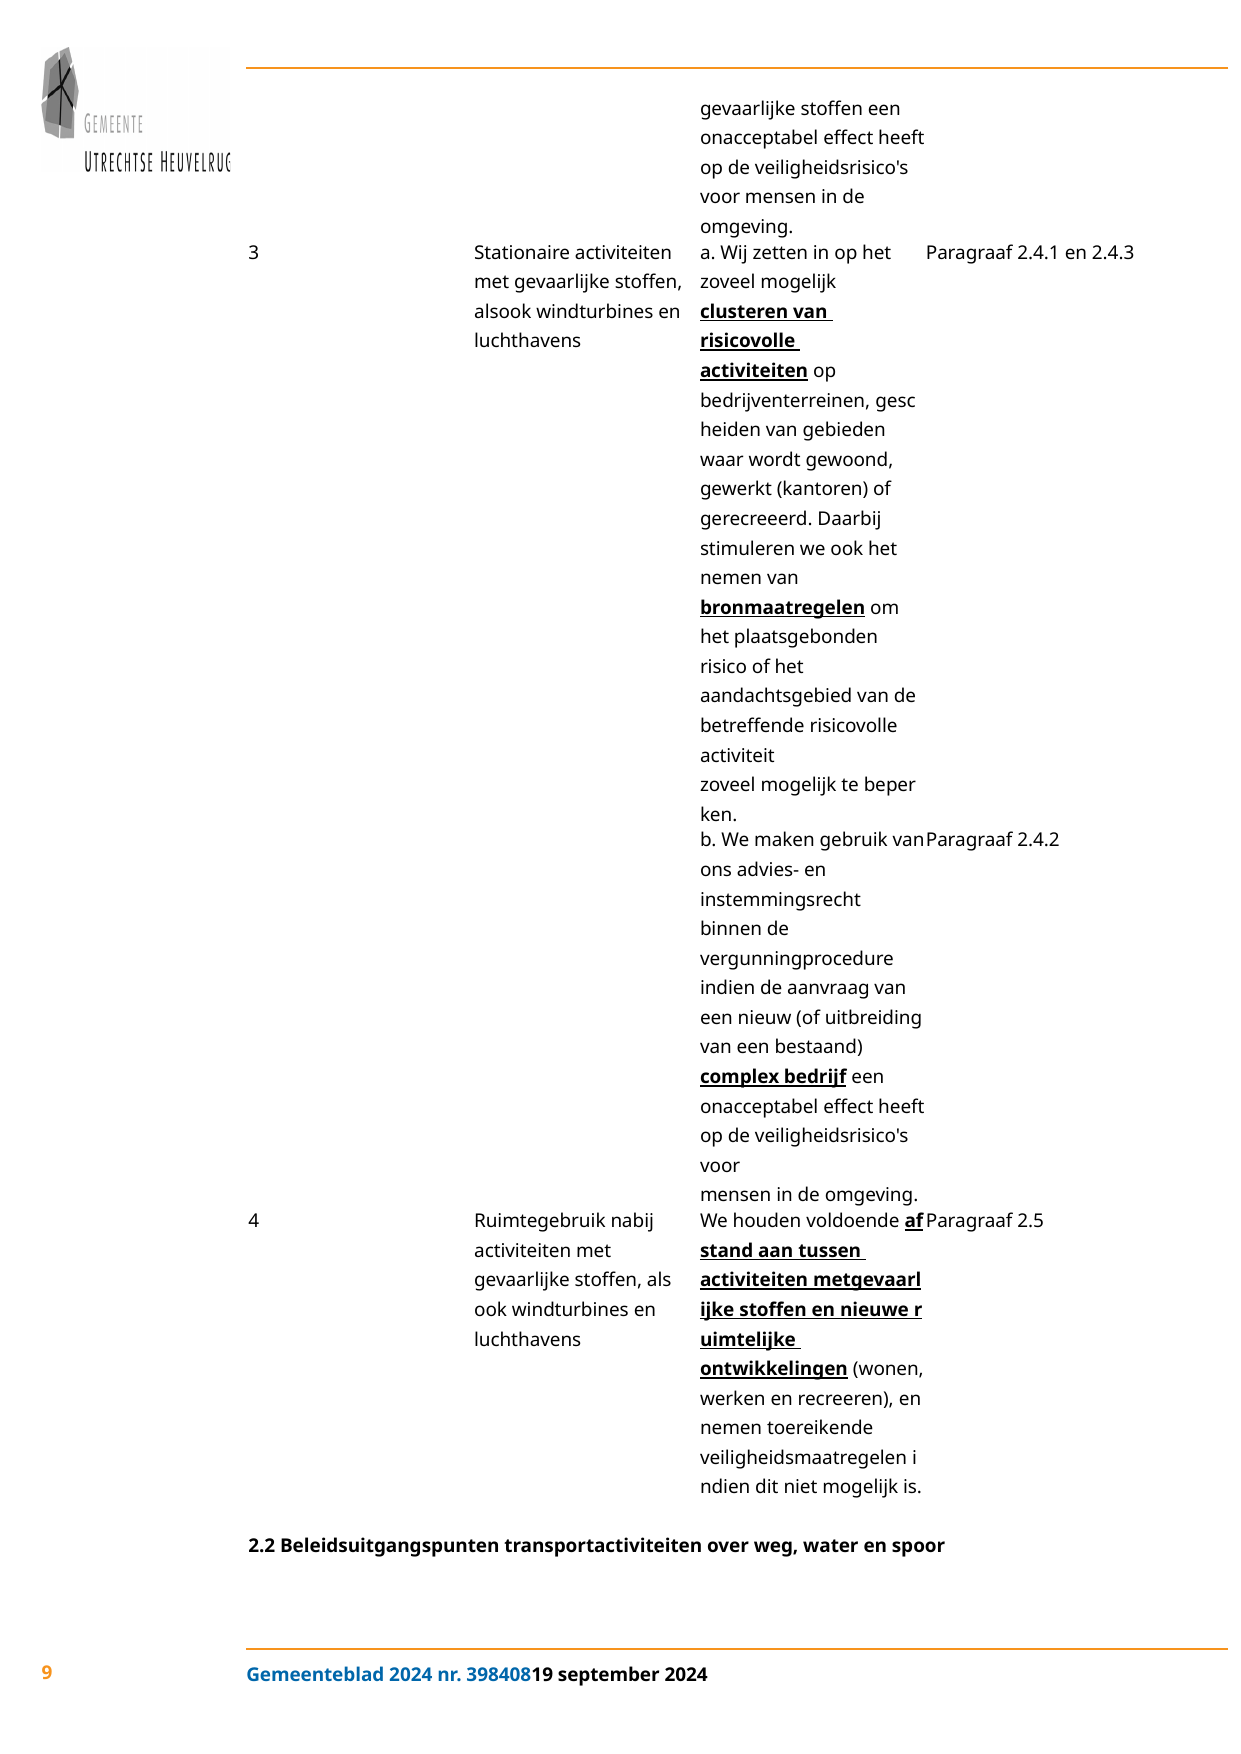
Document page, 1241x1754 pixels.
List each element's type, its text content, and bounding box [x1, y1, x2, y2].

table_cell 4 [248, 1208, 474, 1499]
table_cell b. We maken gebruik van ons advies- en instemmingsrecht binnen de vergunningprocedure indien de aanvraag van een nieuw (of uitbreiding van een bestaand) complex bedrijf een onacceptabel effect heeft op de veiligheidsrisico's voor mensen in de omgeving. [700, 827, 926, 1207]
table_cell Paragraaf 2.4.1 en 2.4.3 [926, 239, 1152, 827]
table_cell [926, 95, 1152, 239]
table_cell [248, 95, 474, 239]
text 2.2 Beleidsuitgangspunten transportactiviteiten over weg, water en spoor [248, 1532, 1152, 1558]
table_cell Ruimtegebruik nabij activiteiten met gevaarlijke stoffen, als ook windturbines en luchthavens [474, 1208, 700, 1499]
table_cell Stationaire activiteiten met gevaarlijke stoffen, alsook windturbines en luchthavens [474, 239, 700, 1207]
table_cell gevaarlijke stoffen een onacceptabel effect heeft op de veiligheidsrisico's voor mensen in de omgeving. [700, 95, 926, 239]
picture [41, 47, 231, 172]
table_cell [474, 95, 700, 239]
table_cell 3 [248, 239, 474, 1207]
table_cell We houden voldoende afstand aan tussen activiteiten metgevaarlijke stoffen en nieuwe ruimtelijke ontwikkelingen (wonen, werken en recreeren), en nemen toereikende veiligheidsmaatregelen indien dit niet mogelijk is. [700, 1208, 926, 1499]
table_cell Paragraaf 2.5 [926, 1208, 1152, 1499]
table_cell a. Wij zetten in op het zoveel mogelijk clusteren van risicovolle activiteiten op bedrijventerreinen, gescheiden van gebieden waar wordt gewoond, gewerkt (kantoren) of gerecreeerd. Daarbij stimuleren we ook het nemen van bronmaatregelen om het plaatsgebonden risico of het aandachtsgebied van de betreffende risicovolle activiteit zoveel mogelijk te beperken. [700, 239, 926, 827]
table_cell Paragraaf 2.4.2 [926, 827, 1152, 1207]
